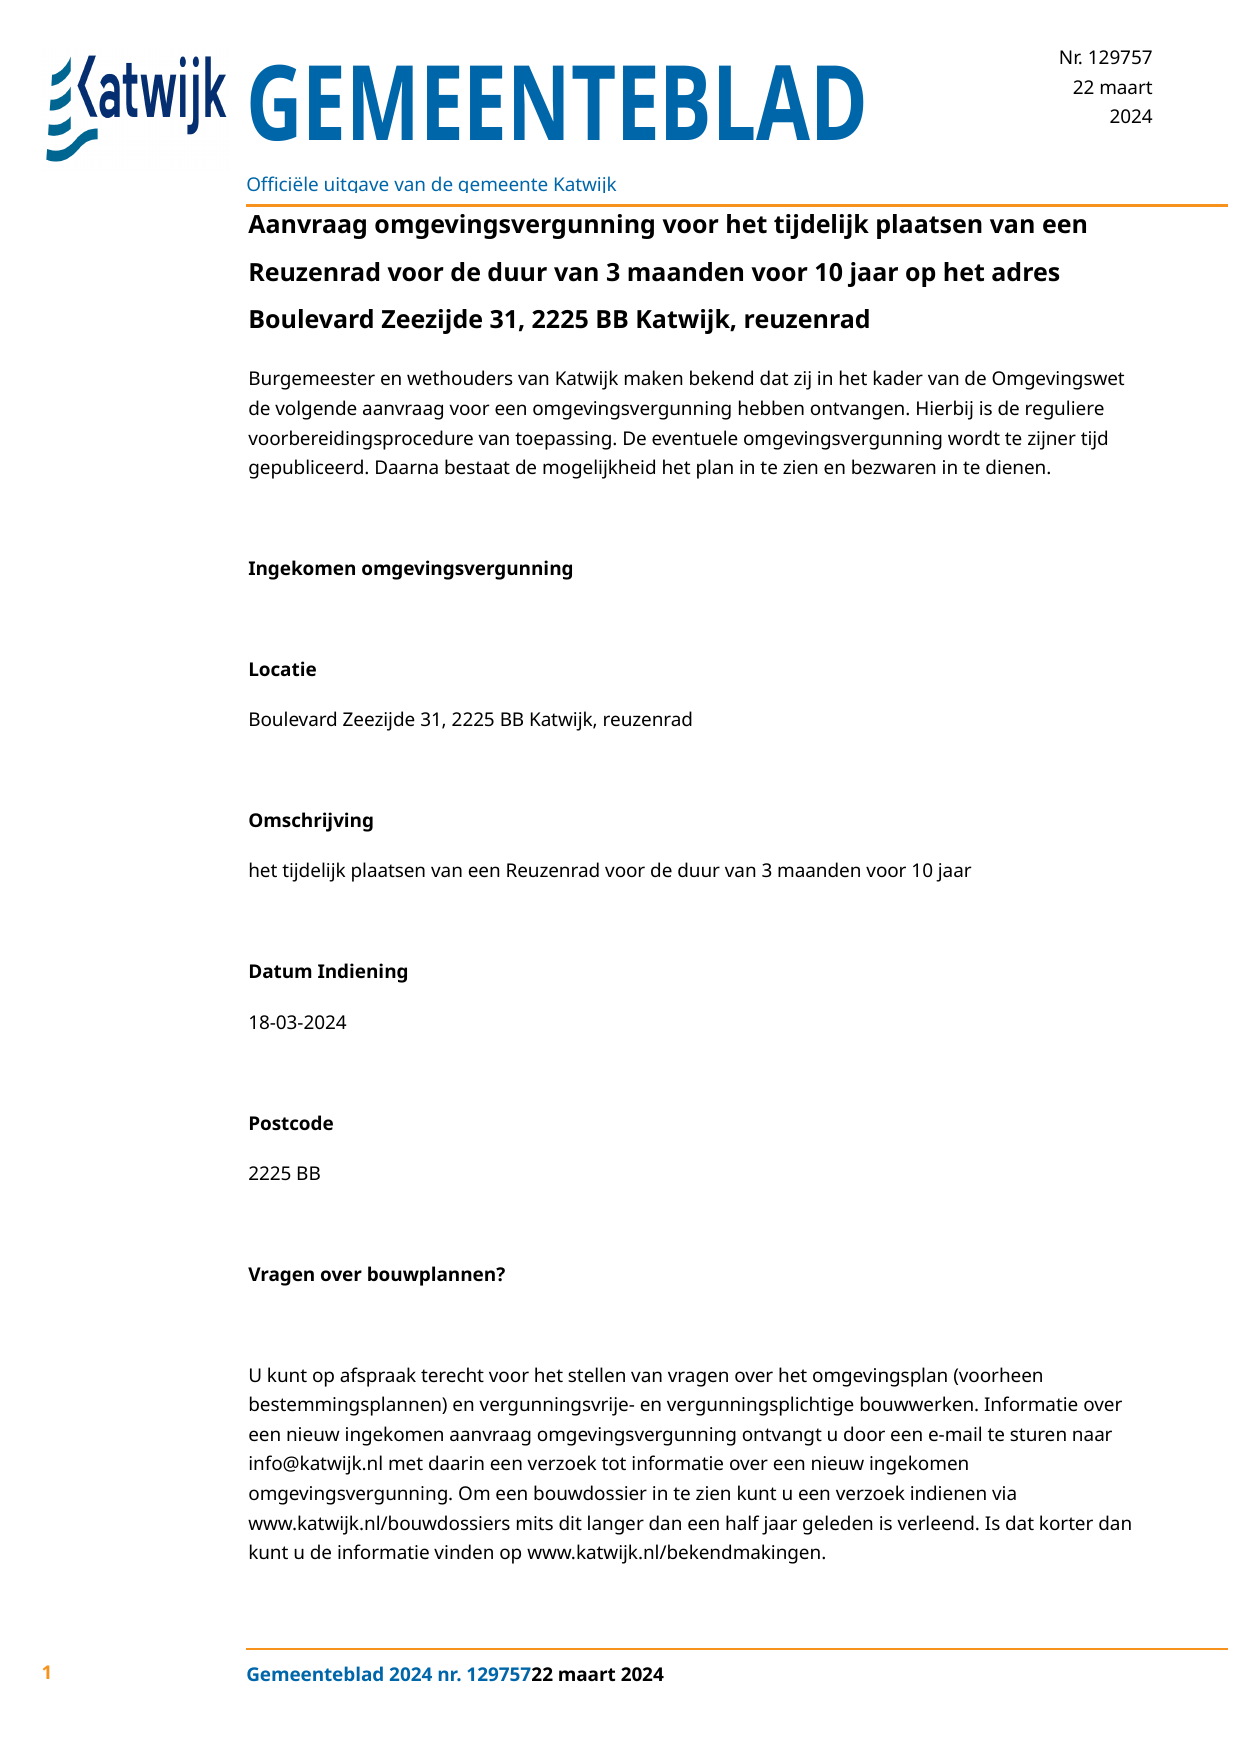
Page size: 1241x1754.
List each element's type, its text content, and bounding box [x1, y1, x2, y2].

text Locatie [248, 656, 1152, 682]
text Vragen over bouwplannen? [248, 1261, 1152, 1287]
text Boulevard Zeezijde 31, 2225 BB Katwijk, reuzenrad [248, 706, 1152, 732]
text Ingekomen omgevingsvergunning [248, 555, 1152, 581]
text 18-03-2024 [248, 1009, 1152, 1034]
text 2225 BB [248, 1160, 1152, 1186]
text Datum Indiening [248, 958, 1152, 984]
text Aanvraag omgevingsvergunning voor het tijdelijk plaatsen van een Reuzenrad voor de duur van 3 maanden voor 10 jaar op het adres Boulevard Zeezijde 31, 2225 BB Katwijk, reuzenrad [248, 207, 1152, 336]
text Omschrijving [248, 807, 1152, 833]
picture [41, 47, 231, 172]
text U kunt op afspraak terecht voor het stellen van vragen over het omgevingsplan (voorheen bestemmingsplannen) en vergunningsvrije- en vergunningsplichtige bouwwerken. Informatie over een nieuw ingekomen aanvraag omgevingsvergunning ontvangt u door een e-mail te sturen naar info@katwijk.nl met daarin een verzoek tot informatie over een nieuw ingekomen omgevingsvergunning. Om een bouwdossier in te zien kunt u een verzoek indienen via www.katwijk.nl/bouwdossiers mits dit langer dan een half jaar geleden is verleend. Is dat korter dan kunt u de informatie vinden op www.katwijk.nl/bekendmakingen. [248, 1362, 1152, 1565]
text Postcode [248, 1110, 1152, 1135]
text Burgemeester en wethouders van Katwijk maken bekend dat zij in het kader van de Omgevingswet de volgende aanvraag voor een omgevingsvergunning hebben ontvangen. Hierbij is de reguliere voorbereidingsprocedure van toepassing. De eventuele omgevingsvergunning wordt te zijner tijd gepubliceerd. Daarna bestaat de mogelijkheid het plan in te zien en bezwaren in te dienen. [248, 366, 1152, 480]
text het tijdelijk plaatsen van een Reuzenrad voor de duur van 3 maanden voor 10 jaar [248, 858, 1152, 883]
